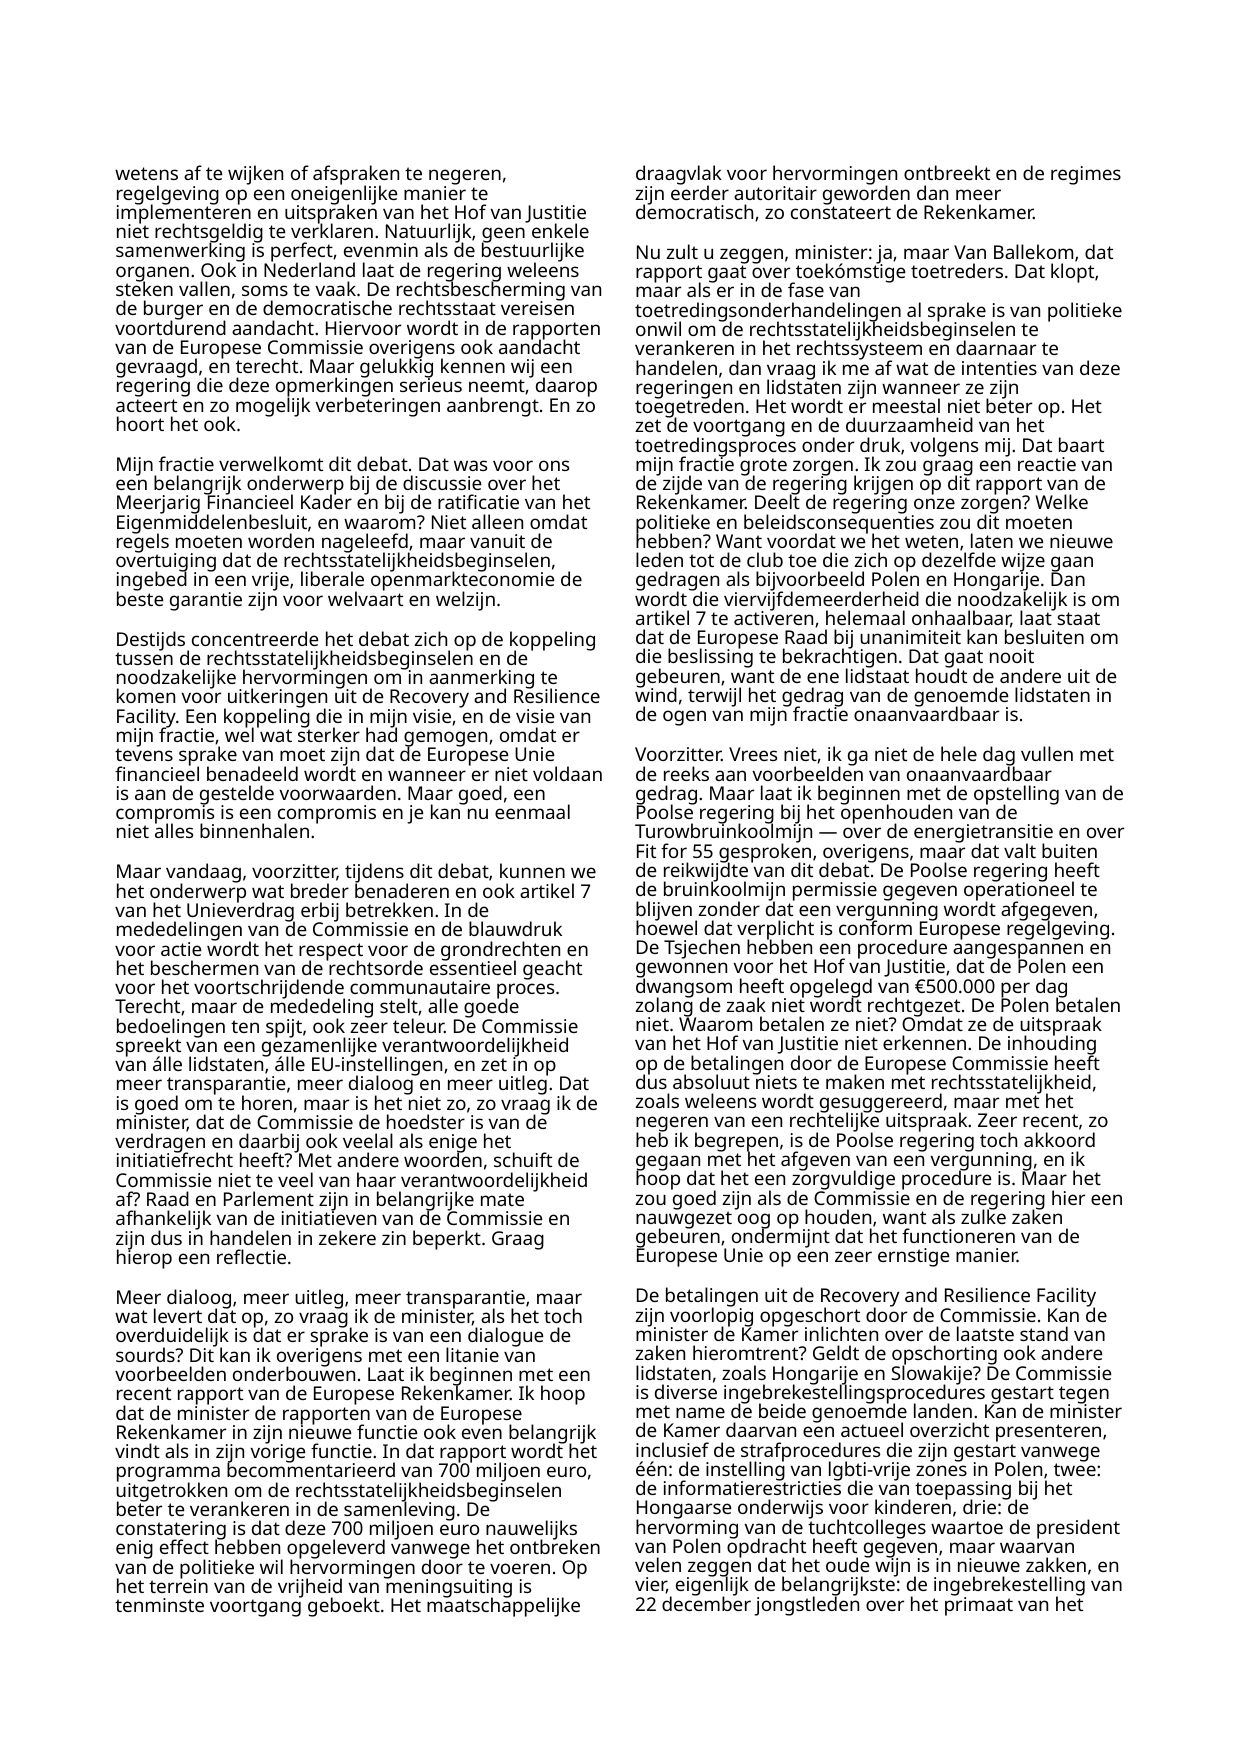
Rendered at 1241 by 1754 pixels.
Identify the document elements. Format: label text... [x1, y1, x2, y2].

text Nu zult u zeggen, minister: ja, maar Van Ballekom, dat rapport gaat over toekómstige toetreders. Dat klopt, maar als er in de fase van toetredingsonderhandelingen al sprake is van politieke onwil om de rechtsstatelijkheidsbeginselen te verankeren in het rechtssysteem en daarnaar te handelen, dan vraag ik me af wat de intenties van deze regeringen en lidstaten zijn wanneer ze zijn toegetreden. Het wordt er meestal niet beter op. Het zet de voortgang en de duurzaamheid van het toetredingsproces onder druk, volgens mij. Dat baart mijn fractie grote zorgen. Ik zou graag een reactie van de zijde van de regering krijgen op dit rapport van de Rekenkamer. Deelt de regering onze zorgen? Welke politieke en beleidsconsequenties zou dit moeten hebben? Want voordat we het weten, laten we nieuwe leden tot de club toe die zich op dezelfde wijze gaan gedragen als bijvoorbeeld Polen en Hongarije. Dan wordt die viervijfdemeerderheid die noodzakelijk is om artikel 7 te activeren, helemaal onhaalbaar, laat staat dat de Europese Raad bij unanimiteit kan besluiten om die beslissing te bekrachtigen. Dat gaat nooit gebeuren, want de ene lidstaat houdt de andere uit de wind, terwijl het gedrag van de genoemde lidstaten in de ogen van mijn fractie onaanvaardbaar is. [635, 244, 1125, 726]
text Maar vandaag, voorzitter, tijdens dit debat, kunnen we het onderwerp wat breder benaderen en ook artikel 7 van het Unieverdrag erbij betrekken. In de mededelingen van de Commissie en de blauwdruk voor actie wordt het respect voor de grondrechten en het beschermen van de rechtsorde essentieel geacht voor het voortschrijdende communautaire proces. Terecht, maar de mededeling stelt, alle goede bedoelingen ten spijt, ook zeer teleur. De Commissie spreekt van een gezamenlijke verantwoordelijkheid van álle lidstaten, álle EU-instellingen, en zet in op meer transparantie, meer dialoog en meer uitleg. Dat is goed om te horen, maar is het niet zo, zo vraag ik de minister, dat de Commissie de hoedster is van de verdragen en daarbij ook veelal als enige het initiatiefrecht heeft? Met andere woorden, schuift de Commissie niet te veel van haar verantwoordelijkheid af? Raad en Parlement zijn in belangrijke mate afhankelijk van de initiatieven van de Commissie en zijn dus in handelen in zekere zin beperkt. Graag hierop een reflectie. [115, 863, 605, 1268]
text De betalingen uit de Recovery and Resilience Facility zijn voorlopig opgeschort door de Commissie. Kan de minister de Kamer inlichten over de laatste stand van zaken hieromtrent? Geldt de opschorting ook andere lidstaten, zoals Hongarije en Slowakije? De Commissie is diverse ingebrekestellingsprocedures gestart tegen met name de beide genoemde landen. Kan de minister de Kamer daarvan een actueel overzicht presenteren, inclusief de strafprocedures die zijn gestart vanwege één: de instelling van lgbti-vrije zones in Polen, twee: de informatierestricties die van toepassing bij het Hongaarse onderwijs voor kinderen, drie: de hervorming van de tuchtcolleges waartoe de president van Polen opdracht heeft gegeven, maar waarvan velen zeggen dat het oude wijn is in nieuwe zakken, en vier, eigenlijk de belangrijkste: de ingebrekestelling van 22 december jongstleden over het primaat van het [635, 1287, 1125, 1615]
text wetens af te wijken of afspraken te negeren, regelgeving op een oneigenlijke manier te implementeren en uitspraken van het Hof van Justitie niet rechtsgeldig te verklaren. Natuurlijk, geen enkele samenwerking is perfect, evenmin als de bestuurlijke organen. Ook in Nederland laat de regering weleens steken vallen, soms te vaak. De rechtsbescherming van de burger en de democratische rechtsstaat vereisen voortdurend aandacht. Hiervoor wordt in de rapporten van de Europese Commissie overigens ook aandacht gevraagd, en terecht. Maar gelukkig kennen wij een regering die deze opmerkingen serieus neemt, daarop acteert en zo mogelijk verbeteringen aanbrengt. En zo hoort het ook. [115, 165, 605, 435]
text Meer dialoog, meer uitleg, meer transparantie, maar wat levert dat op, zo vraag ik de minister, als het toch overduidelijk is dat er sprake is van een dialogue de sourds? Dit kan ik overigens met een litanie van voorbeelden onderbouwen. Laat ik beginnen met een recent rapport van de Europese Rekenkamer. Ik hoop dat de minister de rapporten van de Europese Rekenkamer in zijn nieuwe functie ook even belangrijk vindt als in zijn vorige functie. In dat rapport wordt het programma becommentarieerd van 700 miljoen euro, uitgetrokken om de rechtsstatelijkheidsbeginselen beter te verankeren in de samenleving. De constatering is dat deze 700 miljoen euro nauwelijks enig effect hebben opgeleverd vanwege het ontbreken van de politieke wil hervormingen door te voeren. Op het terrein van de vrijheid van meningsuiting is tenminste voortgang geboekt. Het maatschappelijke [115, 1289, 605, 1616]
text draagvlak voor hervormingen ontbreekt en de regimes zijn eerder autoritair geworden dan meer democratisch, zo constateert de Rekenkamer. [635, 165, 1125, 223]
text Mijn fractie verwelkomt dit debat. Dat was voor ons een belangrijk onderwerp bij de discussie over het Meerjarig Financieel Kader en bij de ratificatie van het Eigenmiddelenbesluit, en waarom? Niet alleen omdat regels moeten worden nageleefd, maar vanuit de overtuiging dat de rechtsstatelijkheidsbeginselen, ingebed in een vrije, liberale openmarkteconomie de beste garantie zijn voor welvaart en welzijn. [115, 456, 605, 610]
text Destijds concentreerde het debat zich op de koppeling tussen de rechtsstatelijkheidsbeginselen en de noodzakelijke hervormingen om in aanmerking te komen voor uitkeringen uit de Recovery and Resilience Facility. Een koppeling die in mijn visie, en de visie van mijn fractie, wel wat sterker had gemogen, omdat er tevens sprake van moet zijn dat de Europese Unie financieel benadeeld wordt en wanneer er niet voldaan is aan de gestelde voorwaarden. Maar goed, een compromis is een compromis en je kan nu eenmaal niet alles binnenhalen. [115, 631, 605, 843]
text Voorzitter. Vrees niet, ik ga niet de hele dag vullen met de reeks aan voorbeelden van onaanvaardbaar gedrag. Maar laat ik beginnen met de opstelling van de Poolse regering bij het openhouden van de Turowbruinkoolmijn — over de energietransitie en over Fit for 55 gesproken, overigens, maar dat valt buiten de reikwijdte van dit debat. De Poolse regering heeft de bruinkoolmijn permissie gegeven operationeel te blijven zonder dat een vergunning wordt afgegeven, hoewel dat verplicht is conform Europese regelgeving. De Tsjechen hebben een procedure aangespannen en gewonnen voor het Hof van Justitie, dat de Polen een dwangsom heeft opgelegd van €500.000 per dag zolang de zaak niet wordt rechtgezet. De Polen betalen niet. Waarom betalen ze niet? Omdat ze de uitspraak van het Hof van Justitie niet erkennen. De inhouding op de betalingen door de Europese Commissie heeft dus absoluut niets te maken met rechtsstatelijkheid, zoals weleens wordt gesuggereerd, maar met het negeren van een rechtelijke uitspraak. Zeer recent, zo heb ik begrepen, is de Poolse regering toch akkoord gegaan met het afgeven van een vergunning, en ik hoop dat het een zorgvuldige procedure is. Maar het zou goed zijn als de Commissie en de regering hier een nauwgezet oog op houden, want als zulke zaken gebeuren, ondermijnt dat het functioneren van de Europese Unie op een zeer ernstige manier. [635, 746, 1125, 1267]
